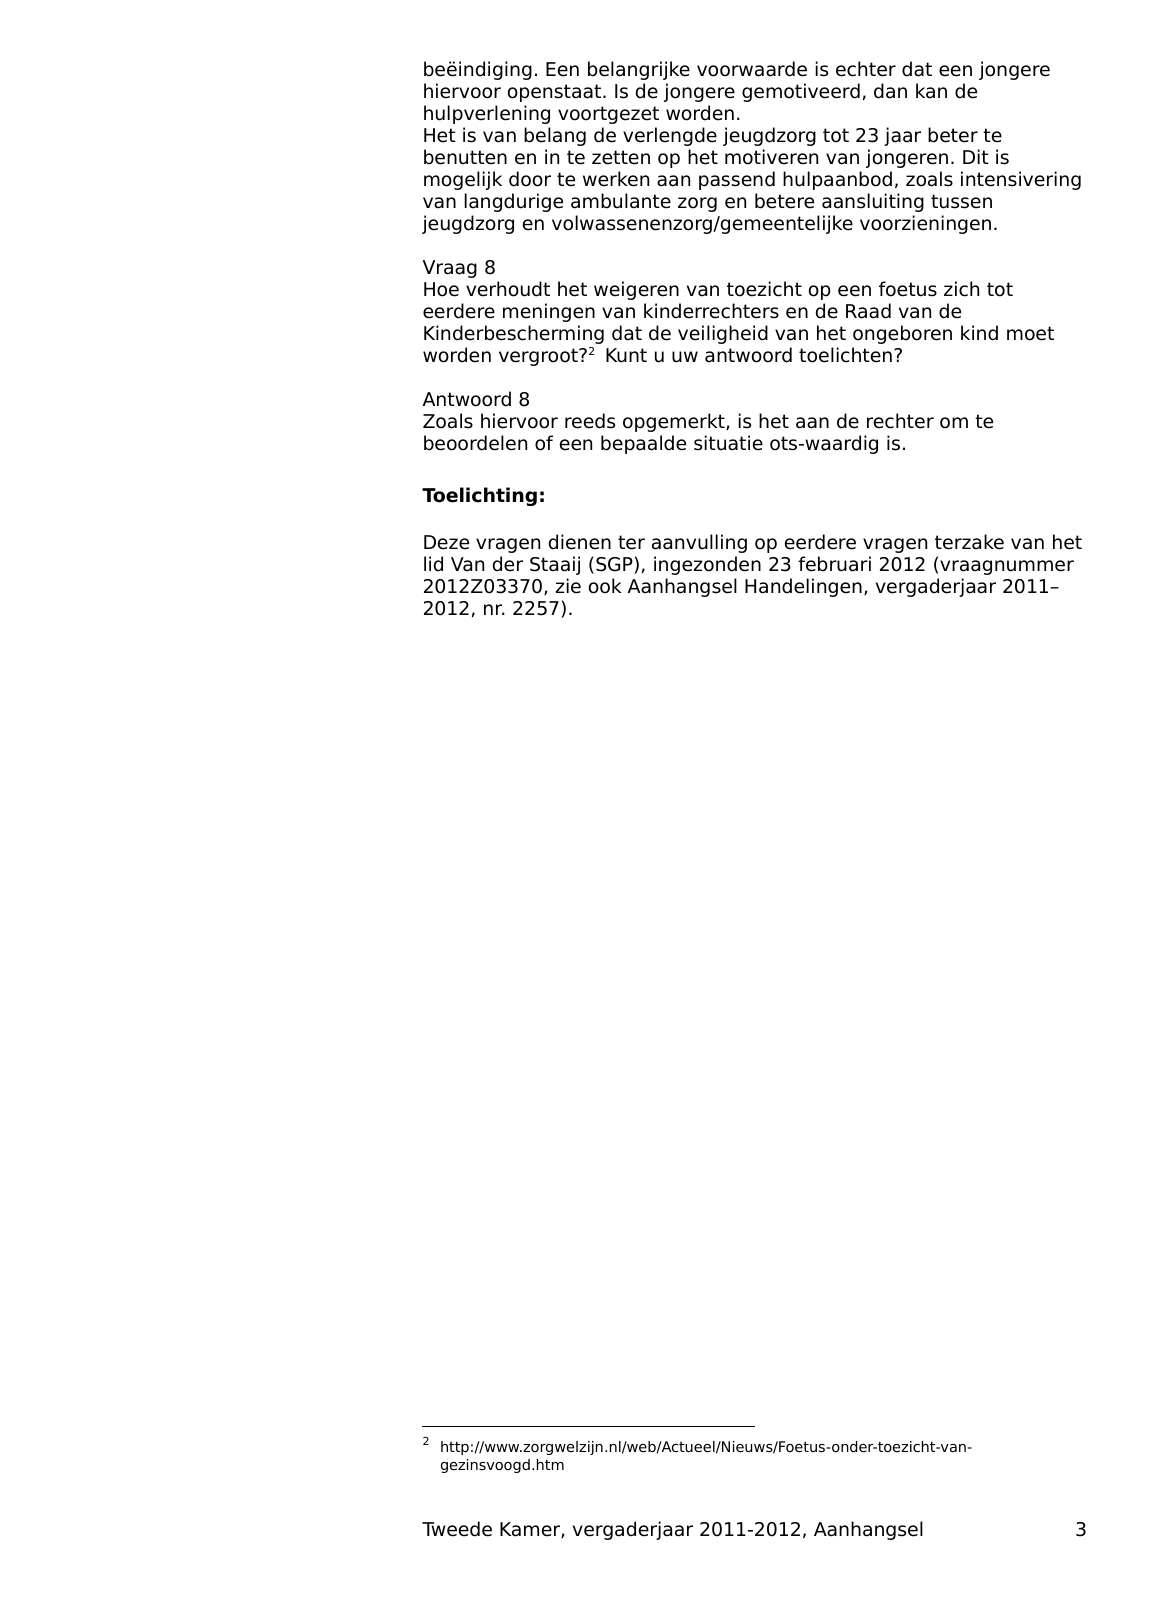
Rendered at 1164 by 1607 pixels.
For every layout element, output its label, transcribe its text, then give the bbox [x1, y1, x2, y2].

text Het is van belang de verlengde jeugdzorg tot 23 jaar beter te benutten en in te zetten op het motiveren van jongeren. Dit is mogelijk door te werken aan passend hulpaanbod, zoals intensivering van langdurige ambulante zorg en betere aansluiting tussen jeugdzorg en volwassenenzorg/gemeentelijke voorzieningen. [422, 125, 1087, 235]
text Hoe verhoudt het weigeren van toezicht op een foetus zich tot eerdere meningen van kinderrechters en de Raad van de Kinderbescherming dat de veiligheid van het ongeboren kind moet worden vergroot? Kunt u uw antwoord toelichten? [422, 279, 1087, 367]
text Deze vragen dienen ter aanvulling op eerdere vragen terzake van het lid Van der Staaij (SGP), ingezonden 23 februari 2012 (vraagnummer 2012Z03370, zie ook Aanhangsel Handelingen, vergaderjaar 2011–2012, nr. 2257). [422, 532, 1087, 620]
text Zoals hiervoor reeds opgemerkt, is het aan de rechter om te beoordelen of een bepaalde situatie ots-waardig is. [422, 411, 1087, 455]
text Vraag 8 [422, 257, 1087, 279]
subtitle Toelichting: [422, 485, 1087, 507]
text beëindiging. Een belangrijke voorwaarde is echter dat een jongere hiervoor openstaat. Is de jongere gemotiveerd, dan kan de hulpverlening voortgezet worden. [422, 59, 1087, 125]
text http://www.zorgwelzijn.nl/web/Actueel/Nieuws/Foetus-onder-toezicht-van-gezinsvoogd.htm [422, 1435, 1087, 1474]
text Antwoord 8 [422, 389, 1087, 411]
